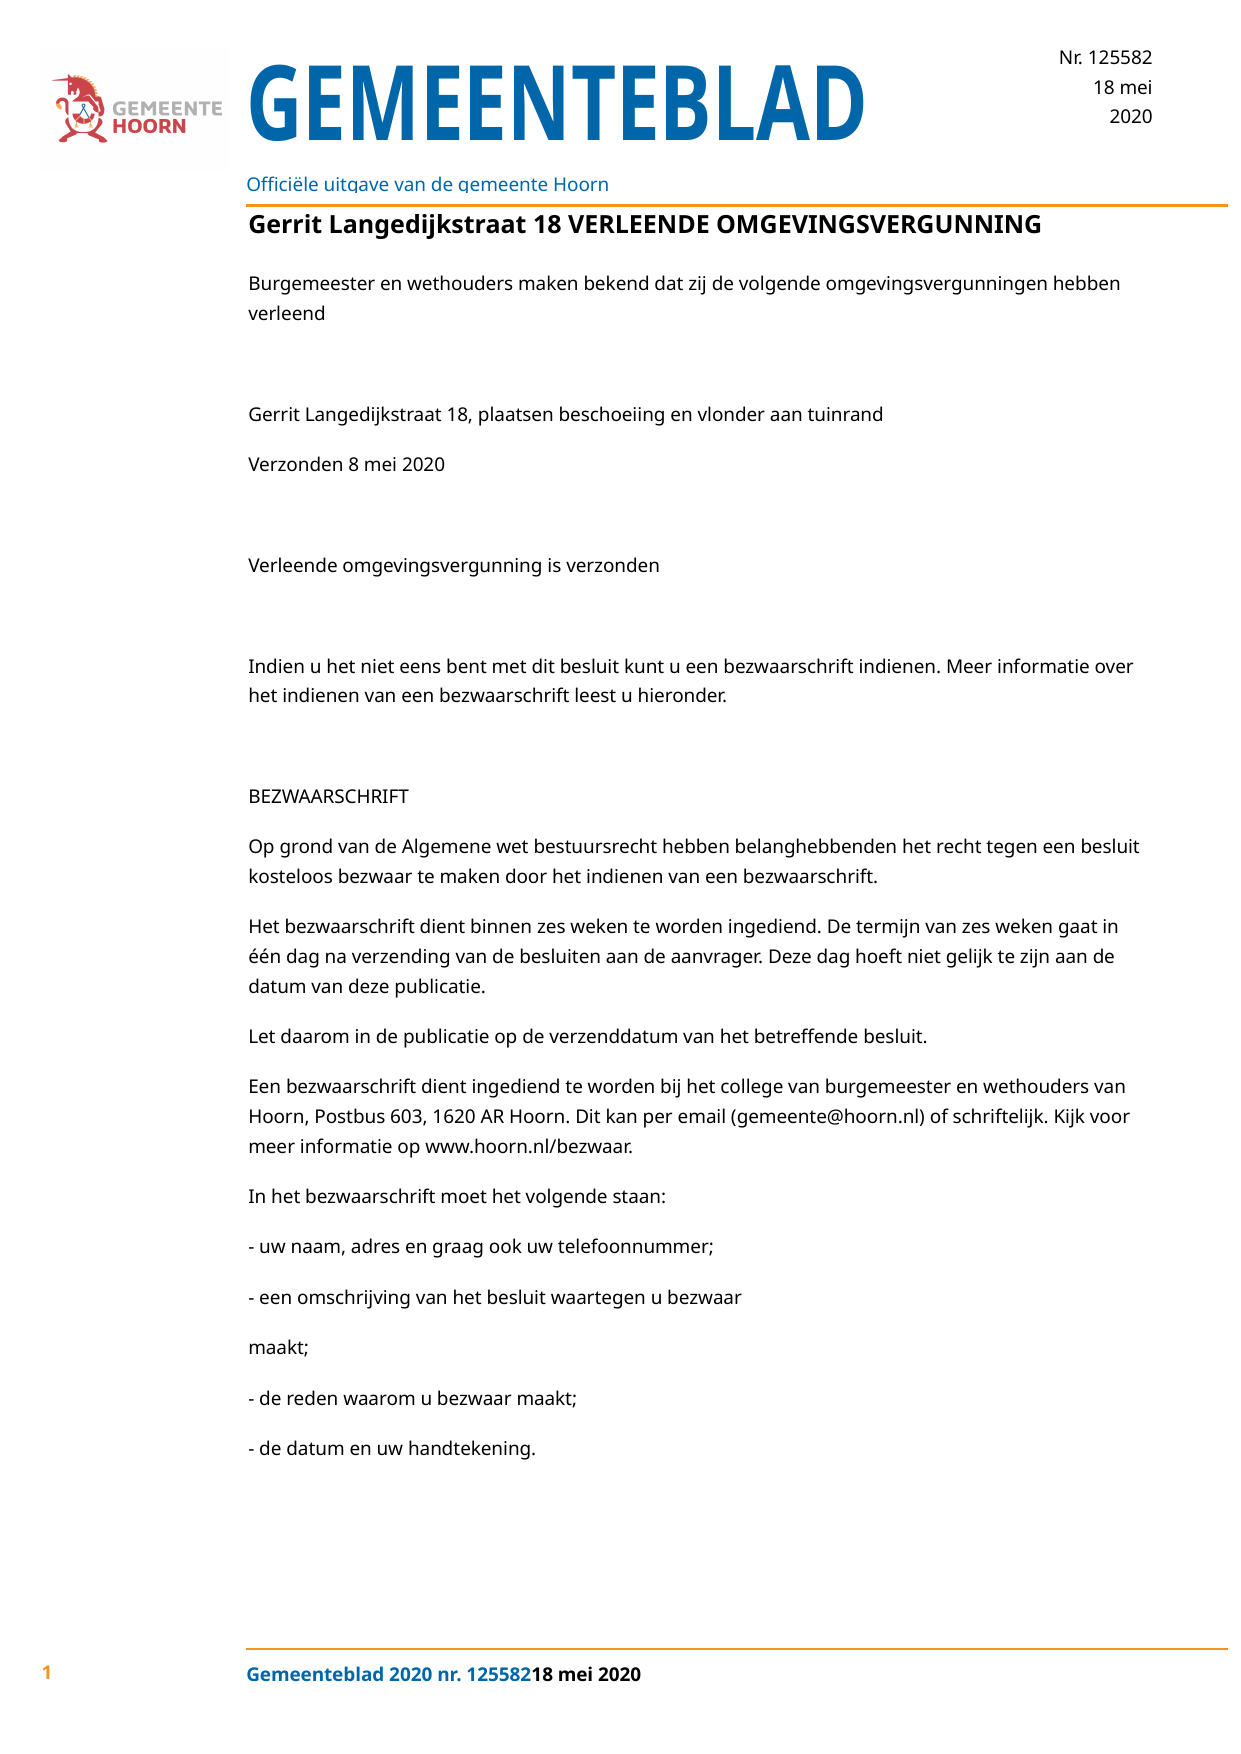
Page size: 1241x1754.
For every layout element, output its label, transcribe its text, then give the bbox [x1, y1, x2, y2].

text BEZWAARSCHRIFT [248, 783, 1152, 809]
text Het bezwaarschrift dient binnen zes weken te worden ingediend. De termijn van zes weken gaat in één dag na verzending van de besluiten aan de aanvrager. Deze dag hoeft niet gelijk te zijn aan de datum van deze publicatie. [248, 914, 1152, 998]
text In het bezwaarschrift moet het volgende staan: [248, 1183, 1152, 1209]
text Verleende omgevingsvergunning is verzonden [248, 552, 1152, 578]
text - uw naam, adres en graag ook uw telefoonnummer; [248, 1234, 1152, 1259]
text Burgemeester en wethouders maken bekend dat zij de volgende omgevingsvergunningen hebben verleend [248, 270, 1152, 326]
text Gerrit Langedijkstraat 18 VERLEENDE OMGEVINGSVERGUNNING [248, 207, 1152, 241]
text maakt; [248, 1334, 1152, 1360]
text - een omschrijving van het besluit waartegen u bezwaar [248, 1284, 1152, 1310]
picture [41, 47, 231, 172]
text Gerrit Langedijkstraat 18, plaatsen beschoeiing en vlonder aan tuinrand [248, 401, 1152, 426]
text Op grond van de Algemene wet bestuursrecht hebben belanghebbenden het recht tegen een besluit kosteloos bezwaar te maken door het indienen van een bezwaarschrift. [248, 834, 1152, 889]
text - de datum en uw handtekening. [248, 1435, 1152, 1461]
text - de reden waarom u bezwaar maakt; [248, 1385, 1152, 1411]
text Verzonden 8 mei 2020 [248, 451, 1152, 477]
text Een bezwaarschrift dient ingediend te worden bij het college van burgemeester en wethouders van Hoorn, Postbus 603, 1620 AR Hoorn. Dit kan per email (gemeente@hoorn.nl) of schriftelijk. Kijk voor meer informatie op www.hoorn.nl/bezwaar. [248, 1074, 1152, 1158]
text Let daarom in de publicatie op de verzenddatum van het betreffende besluit. [248, 1023, 1152, 1049]
text Indien u het niet eens bent met dit besluit kunt u een bezwaarschrift indienen. Meer informatie over het indienen van een bezwaarschrift leest u hieronder. [248, 653, 1152, 708]
